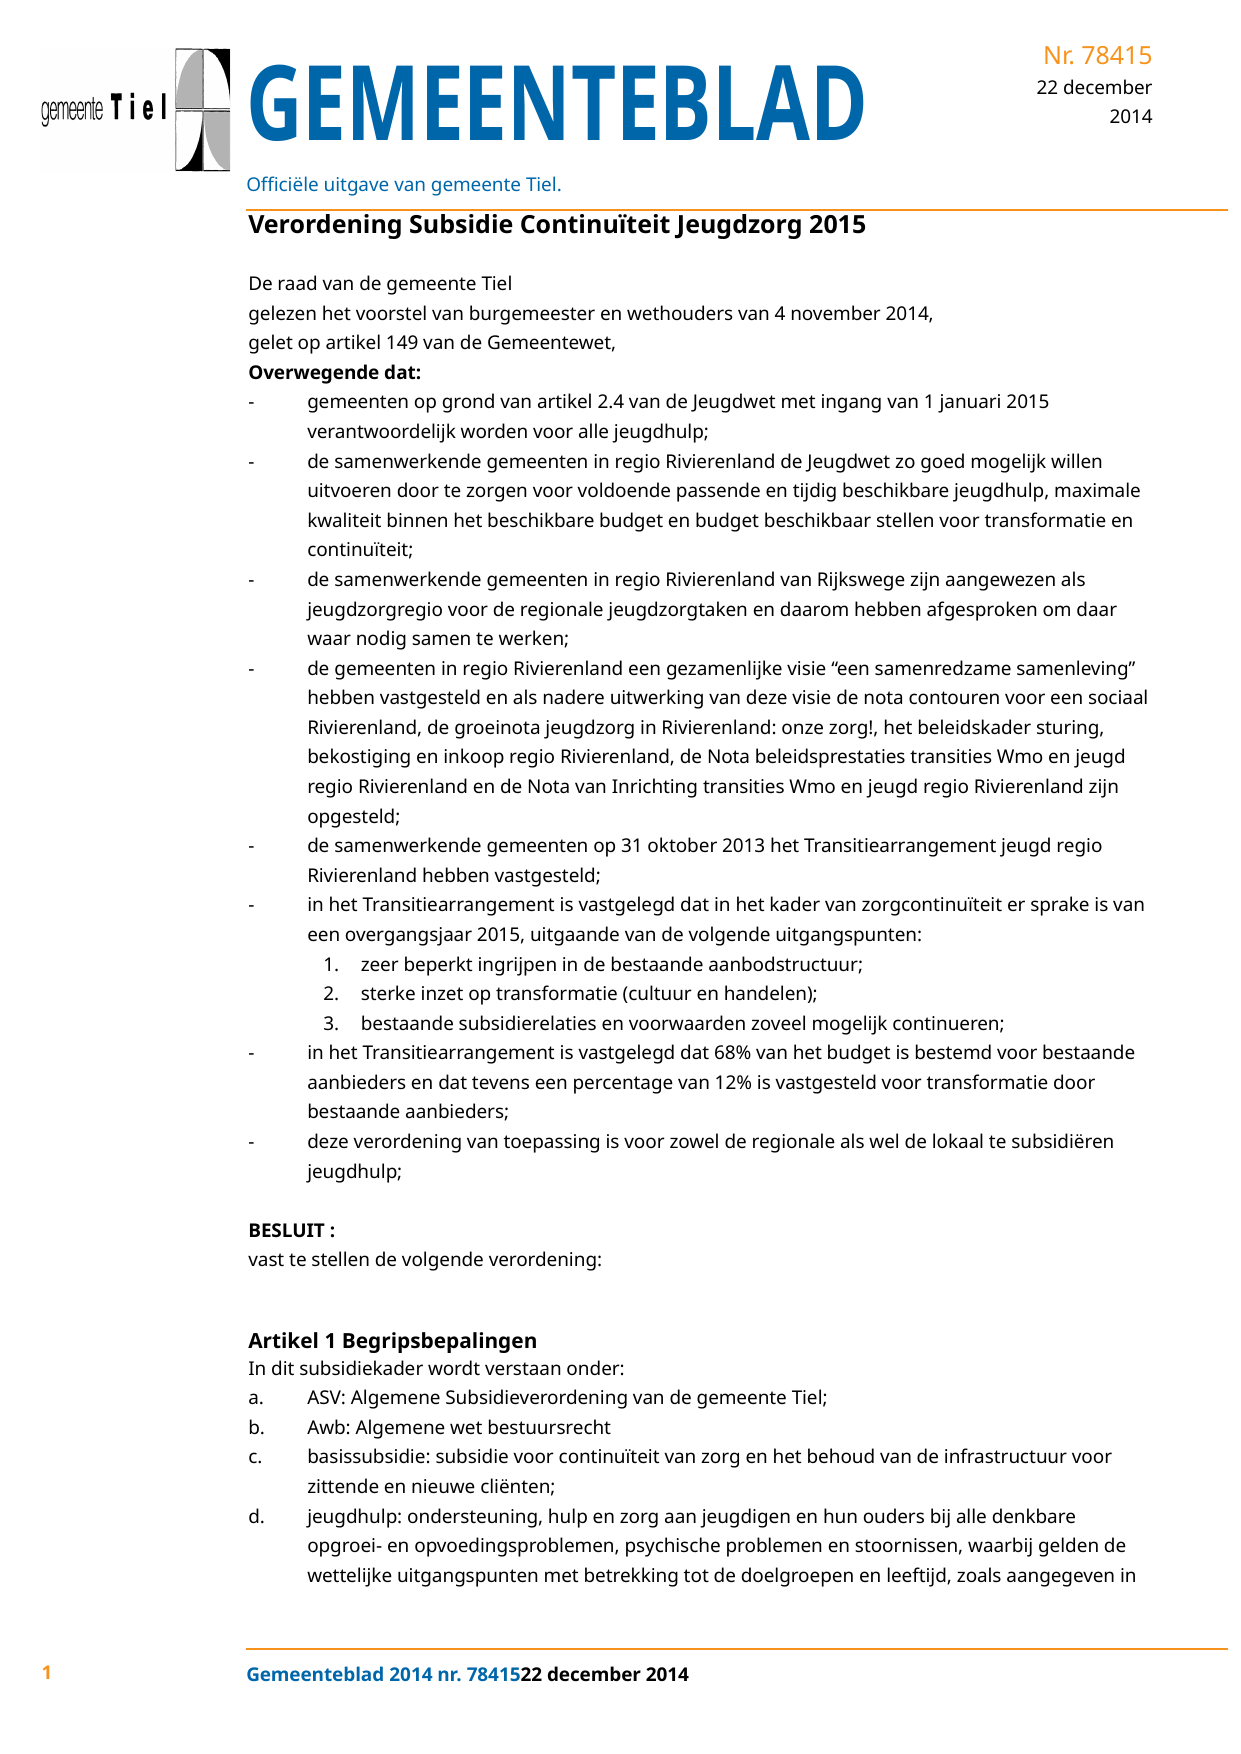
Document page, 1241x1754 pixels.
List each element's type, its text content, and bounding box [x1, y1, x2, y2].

list Awb: Algemene wet bestuursrecht [248, 1414, 1152, 1440]
text De raad van de gemeente Tiel [248, 270, 1152, 296]
list in het Transitiearrangement is vastgelegd dat 68% van het budget is bestemd voor bestaande aanbieders en dat tevens een percentage van 12% is vastgesteld voor transformatie door bestaande aanbieders; [248, 1039, 1152, 1124]
text In dit subsidiekader wordt verstaan onder: [248, 1355, 1152, 1381]
list de samenwerkende gemeenten op 31 oktober 2013 het Transitiearrangement jeugd regio Rivierenland hebben vastgesteld; [248, 832, 1152, 888]
list ASV: Algemene Subsidieverordening van de gemeente Tiel; [248, 1384, 1152, 1410]
text BESLUIT : [248, 1217, 1152, 1243]
text vast te stellen de volgende verordening: [248, 1247, 1152, 1272]
list de gemeenten in regio Rivierenland een gezamenlijke visie “een samenredzame samenleving” hebben vastgesteld en als nadere uitwerking van deze visie de nota contouren voor een sociaal Rivierenland, de groeinota jeugdzorg in Rivierenland: onze zorg!, het beleidskader sturing, bekostiging en inkoop regio Rivierenland, de Nota beleidsprestaties transities Wmo en jeugd regio Rivierenland en de Nota van Inrichting transities Wmo en jeugd regio Rivierenland zijn opgesteld; [248, 655, 1152, 828]
text gelet op artikel 149 van de Gemeentewet, [248, 329, 1152, 355]
text Artikel 1 Begripsbepalingen [248, 1327, 1152, 1355]
picture [41, 47, 231, 172]
list in het Transitiearrangement is vastgelegd dat in het kader van zorgcontinuïteit er sprake is van een overgangsjaar 2015, uitgaande van de volgende uitgangspunten: [248, 892, 1152, 947]
list gemeenten op grond van artikel 2.4 van de Jeugdwet met ingang van 1 januari 2015 verantwoordelijk worden voor alle jeugdhulp; [248, 389, 1152, 444]
list de samenwerkende gemeenten in regio Rivierenland de Jeugdwet zo goed mogelijk willen uitvoeren door te zorgen voor voldoende passende en tijdig beschikbare jeugdhulp, maximale kwaliteit binnen het beschikbare budget en budget beschikbaar stellen voor transformatie en continuïteit; [248, 448, 1152, 562]
text gelezen het voorstel van burgemeester en wethouders van 4 november 2014, [248, 300, 1152, 326]
list bestaande subsidierelaties en voorwaarden zoveel mogelijk continueren; [323, 1010, 1152, 1036]
list basissubsidie: subsidie voor continuïteit van zorg en het behoud van de infrastructuur voor zittende en nieuwe cliënten; [248, 1444, 1152, 1499]
list jeugdhulp: ondersteuning, hulp en zorg aan jeugdigen en hun ouders bij alle denkbare opgroei- en opvoedingsproblemen, psychische problemen en stoornissen, waarbij gelden de wettelijke uitgangspunten met betrekking tot de doelgroepen en leeftijd, zoals aangegeven in [248, 1503, 1152, 1588]
list deze verordening van toepassing is voor zowel de regionale als wel de lokaal te subsidiëren jeugdhulp; [248, 1128, 1152, 1183]
list sterke inzet op transformatie (cultuur en handelen); [323, 980, 1152, 1006]
list de samenwerkende gemeenten in regio Rivierenland van Rijkswege zijn aangewezen als jeugdzorgregio voor de regionale jeugdzorgtaken en daarom hebben afgesproken om daar waar nodig samen te werken; [248, 566, 1152, 651]
text Verordening Subsidie Continuïteit Jeugdzorg 2015 [248, 211, 1152, 241]
text Overwegende dat: [248, 359, 1152, 385]
list zeer beperkt ingrijpen in de bestaande aanbodstructuur; [323, 951, 1152, 976]
